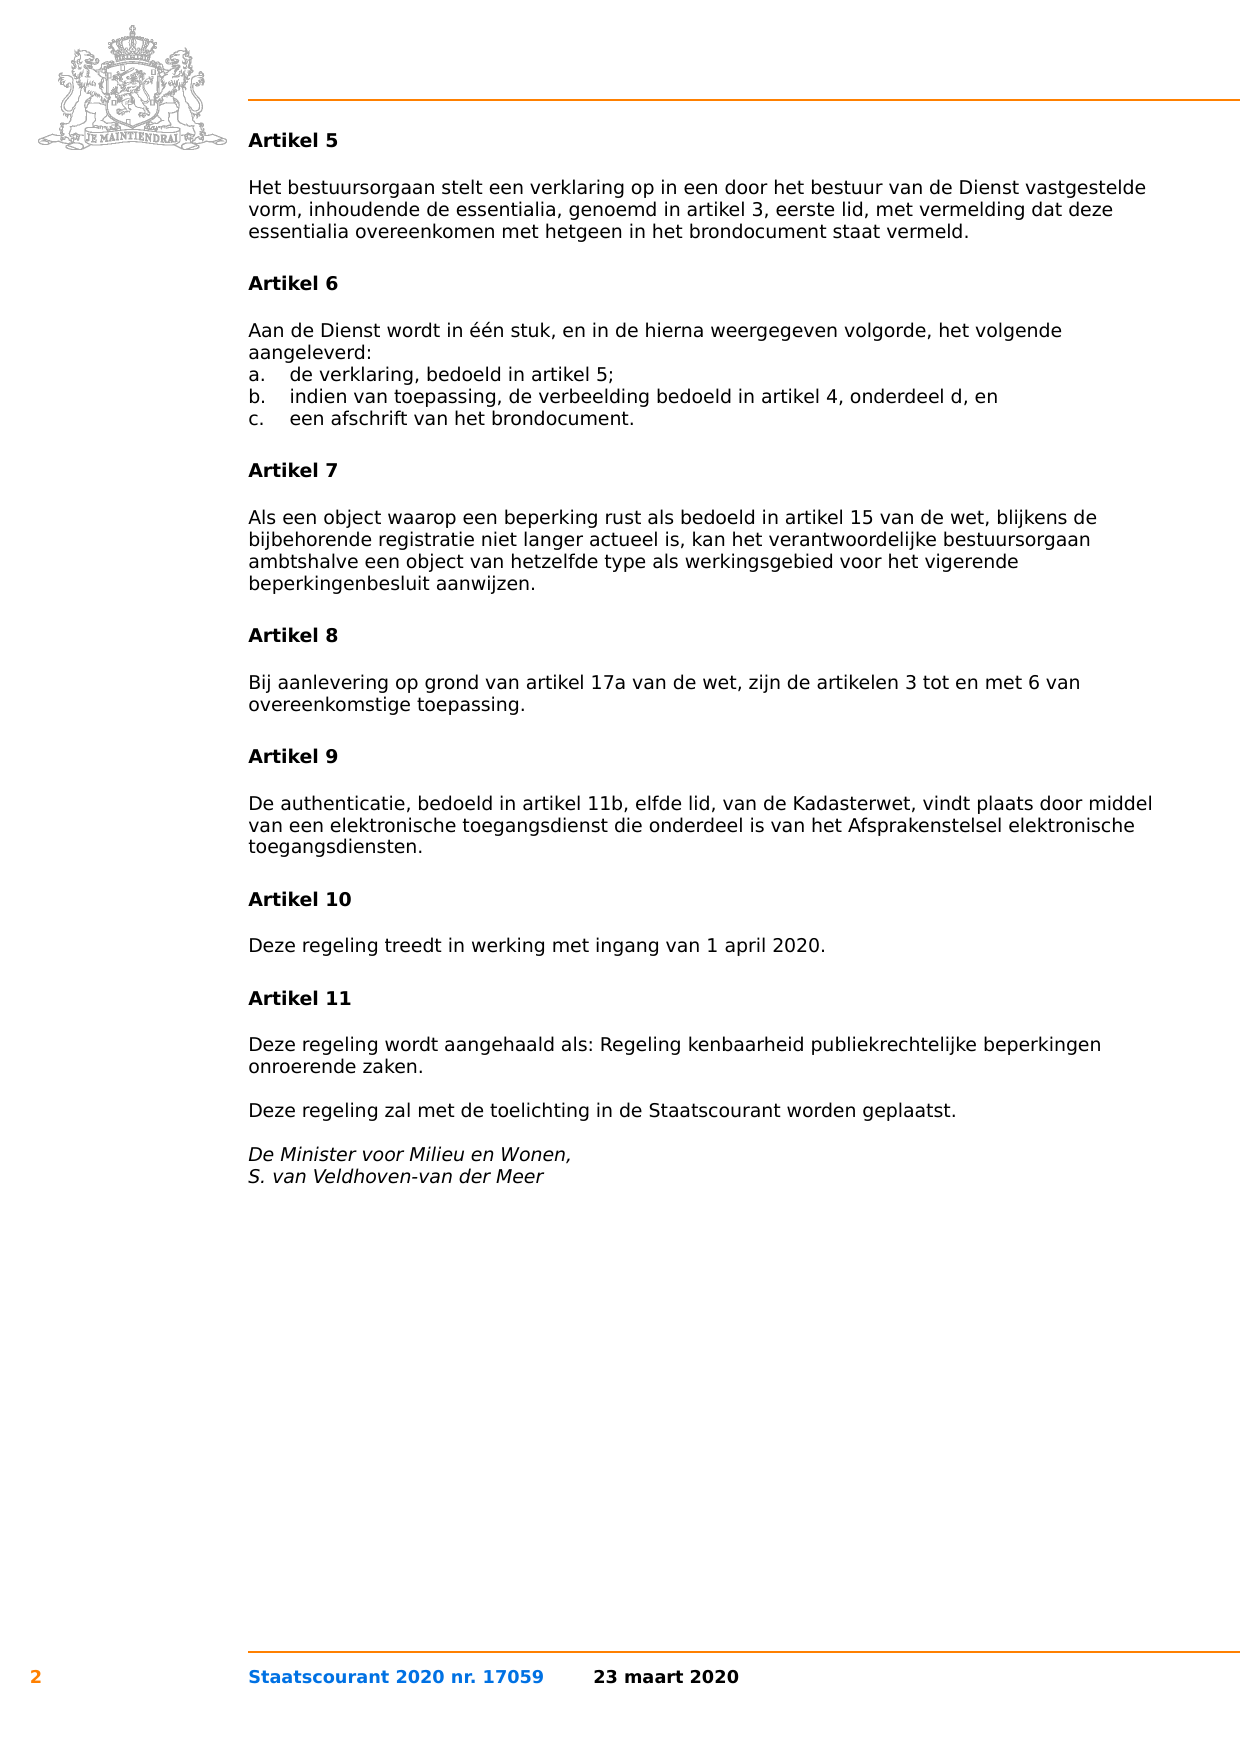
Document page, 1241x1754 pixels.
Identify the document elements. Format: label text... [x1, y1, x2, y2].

picture [38, 25, 227, 150]
text De Minister voor Milieu en Wonen, S. van Veldhoven-van der Meer [248, 1144, 1163, 1188]
subtitle Artikel 7 [248, 460, 1163, 482]
text Aan de Dienst wordt in één stuk, en in de hierna weergegeven volgorde, het volgende aangeleverd: [248, 320, 1163, 364]
subtitle Artikel 5 [248, 130, 1163, 152]
text Het bestuursorgaan stelt een verklaring op in een door het bestuur van de Dienst vastgestelde vorm, inhoudende de essentialia, genoemd in artikel 3, eerste lid, met vermelding dat deze essentialia overeenkomen met hetgeen in het brondocument staat vermeld. [248, 177, 1163, 243]
subtitle Artikel 11 [248, 987, 1163, 1009]
text b. indien van toepassing, de verbeelding bedoeld in artikel 4, onderdeel d, en [248, 386, 1163, 408]
text Bij aanlevering op grond van artikel 17a van de wet, zijn de artikelen 3 tot en met 6 van overeenkomstige toepassing. [248, 672, 1163, 716]
text De authenticatie, bedoeld in artikel 11b, elfde lid, van de Kadasterwet, vindt plaats door middel van een elektronische toegangsdienst die onderdeel is van het Afsprakenstelsel elektronische toegangsdiensten. [248, 792, 1163, 858]
text c. een afschrift van het brondocument. [248, 408, 1163, 430]
text a. de verklaring, bedoeld in artikel 5; [248, 364, 1163, 386]
subtitle Artikel 8 [248, 624, 1163, 647]
text Deze regeling zal met de toelichting in de Staatscourant worden geplaatst. [248, 1100, 1163, 1122]
subtitle Artikel 10 [248, 888, 1163, 910]
text Deze regeling wordt aangehaald als: Regeling kenbaarheid publiekrechtelijke beperkingen onroerende zaken. [248, 1034, 1163, 1078]
text Deze regeling treedt in werking met ingang van 1 april 2020. [248, 935, 1163, 957]
text Als een object waarop een beperking rust als bedoeld in artikel 15 van de wet, blijkens de bijbehorende registratie niet langer actueel is, kan het verantwoordelijke bestuursorgaan ambtshalve een object van hetzelfde type als werkingsgebied voor het vigerende beperkingenbesluit aanwijzen. [248, 507, 1163, 594]
subtitle Artikel 6 [248, 273, 1163, 295]
subtitle Artikel 9 [248, 746, 1163, 767]
